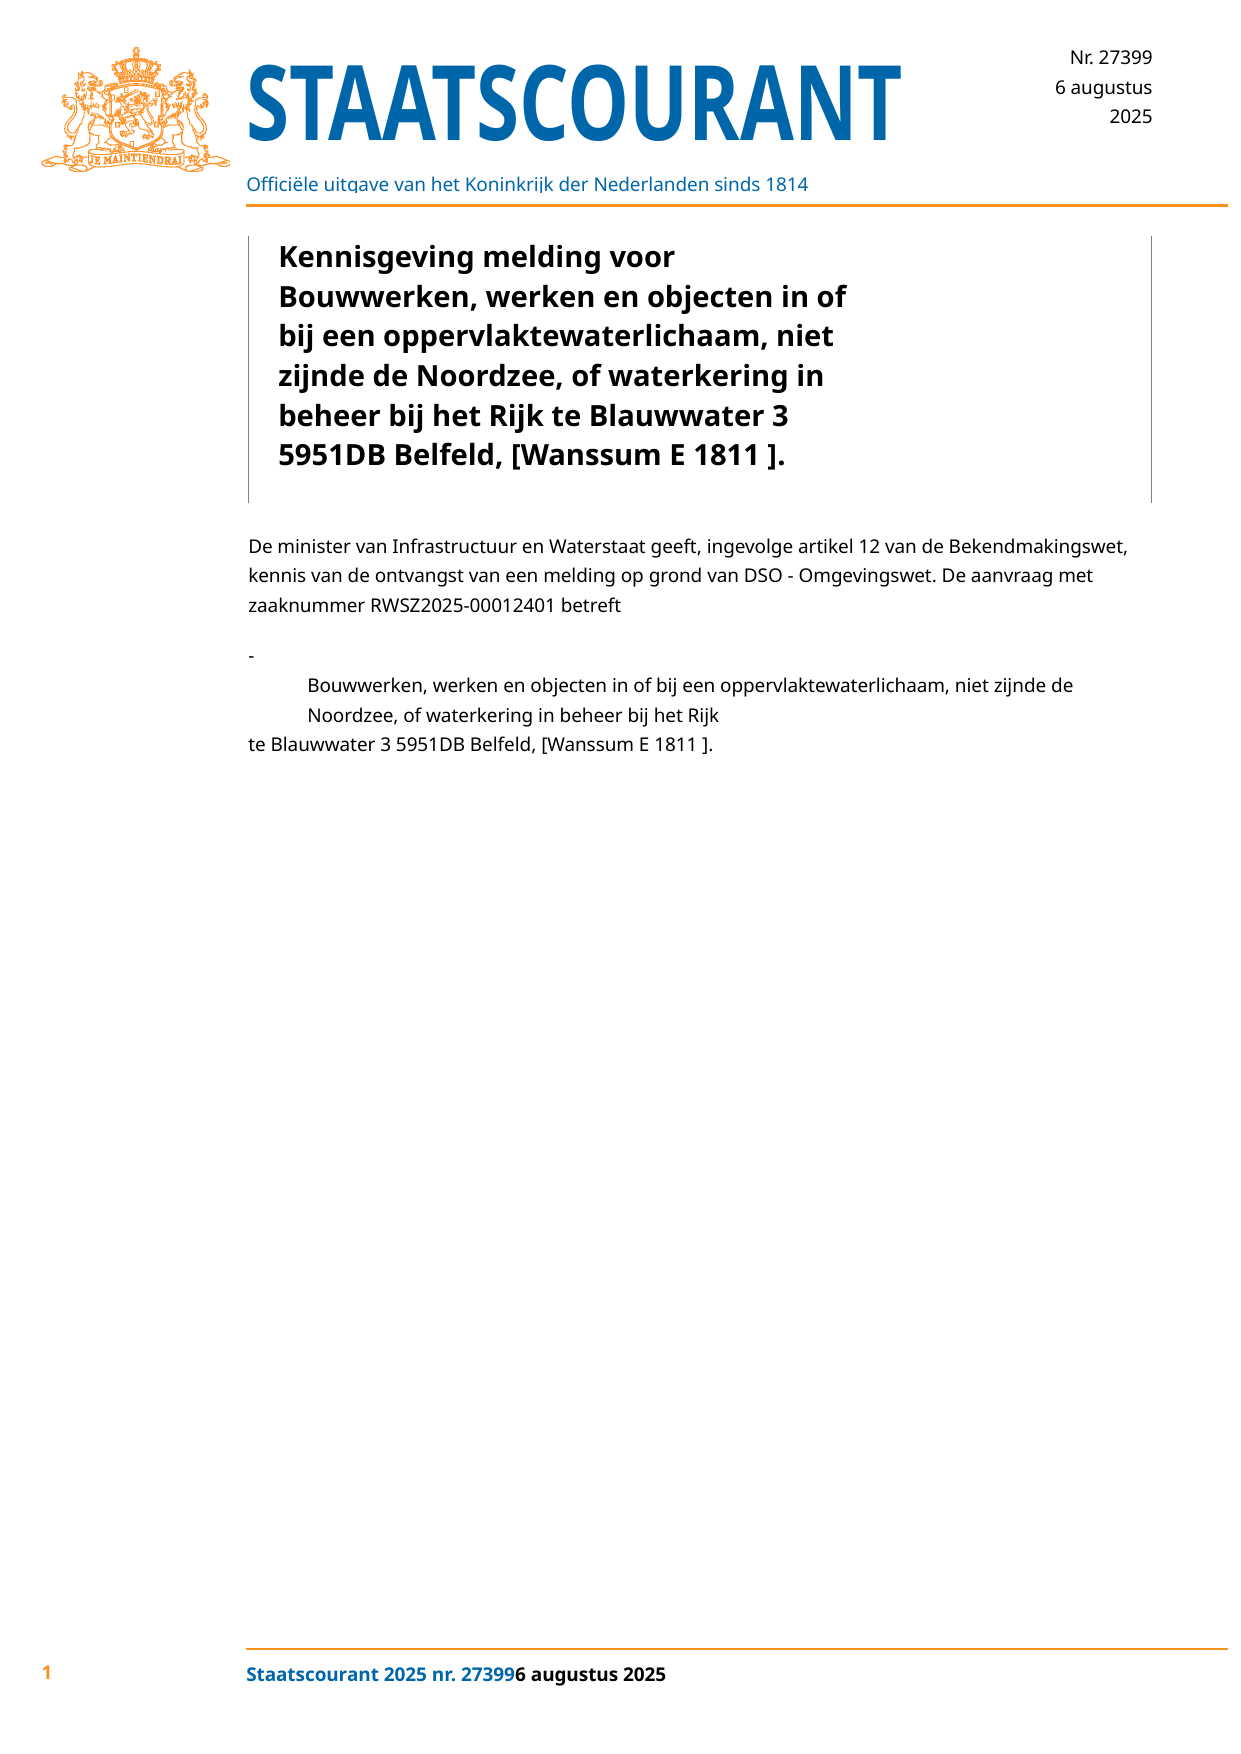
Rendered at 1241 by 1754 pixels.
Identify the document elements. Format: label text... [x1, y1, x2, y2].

picture [41, 47, 231, 172]
text te Blauwwater 3 5951DB Belfeld, [Wanssum E 1811 ]. [248, 731, 1152, 757]
table_header [1090, 236, 1151, 413]
table_header [850, 236, 912, 413]
table_header [850, 414, 1151, 503]
text De minister van Infrastructuur en Waterstaat geeft, ingevolge artikel 12 van de Bekendmakingswet, kennis van de ontvangst van een melding op grond van DSO - Omgevingswet. De aanvraag met zaaknummer RWSZ2025-00012401 betreft [248, 533, 1152, 618]
picture [912, 236, 1090, 414]
table_header Kennisgeving melding voor Bouwwerken, werken en objecten in of bij een oppervlaktewaterlichaam, niet zijnde de Noordzee, of waterkering in beheer bij het Rijk te Blauwwater 3 5951DB Belfeld, [Wanssum E 1811 ]. [249, 236, 850, 503]
list Bouwwerken, werken en objecten in of bij een oppervlaktewaterlichaam, niet zijnde de Noordzee, of waterkering in beheer bij het Rijk [248, 672, 1152, 727]
